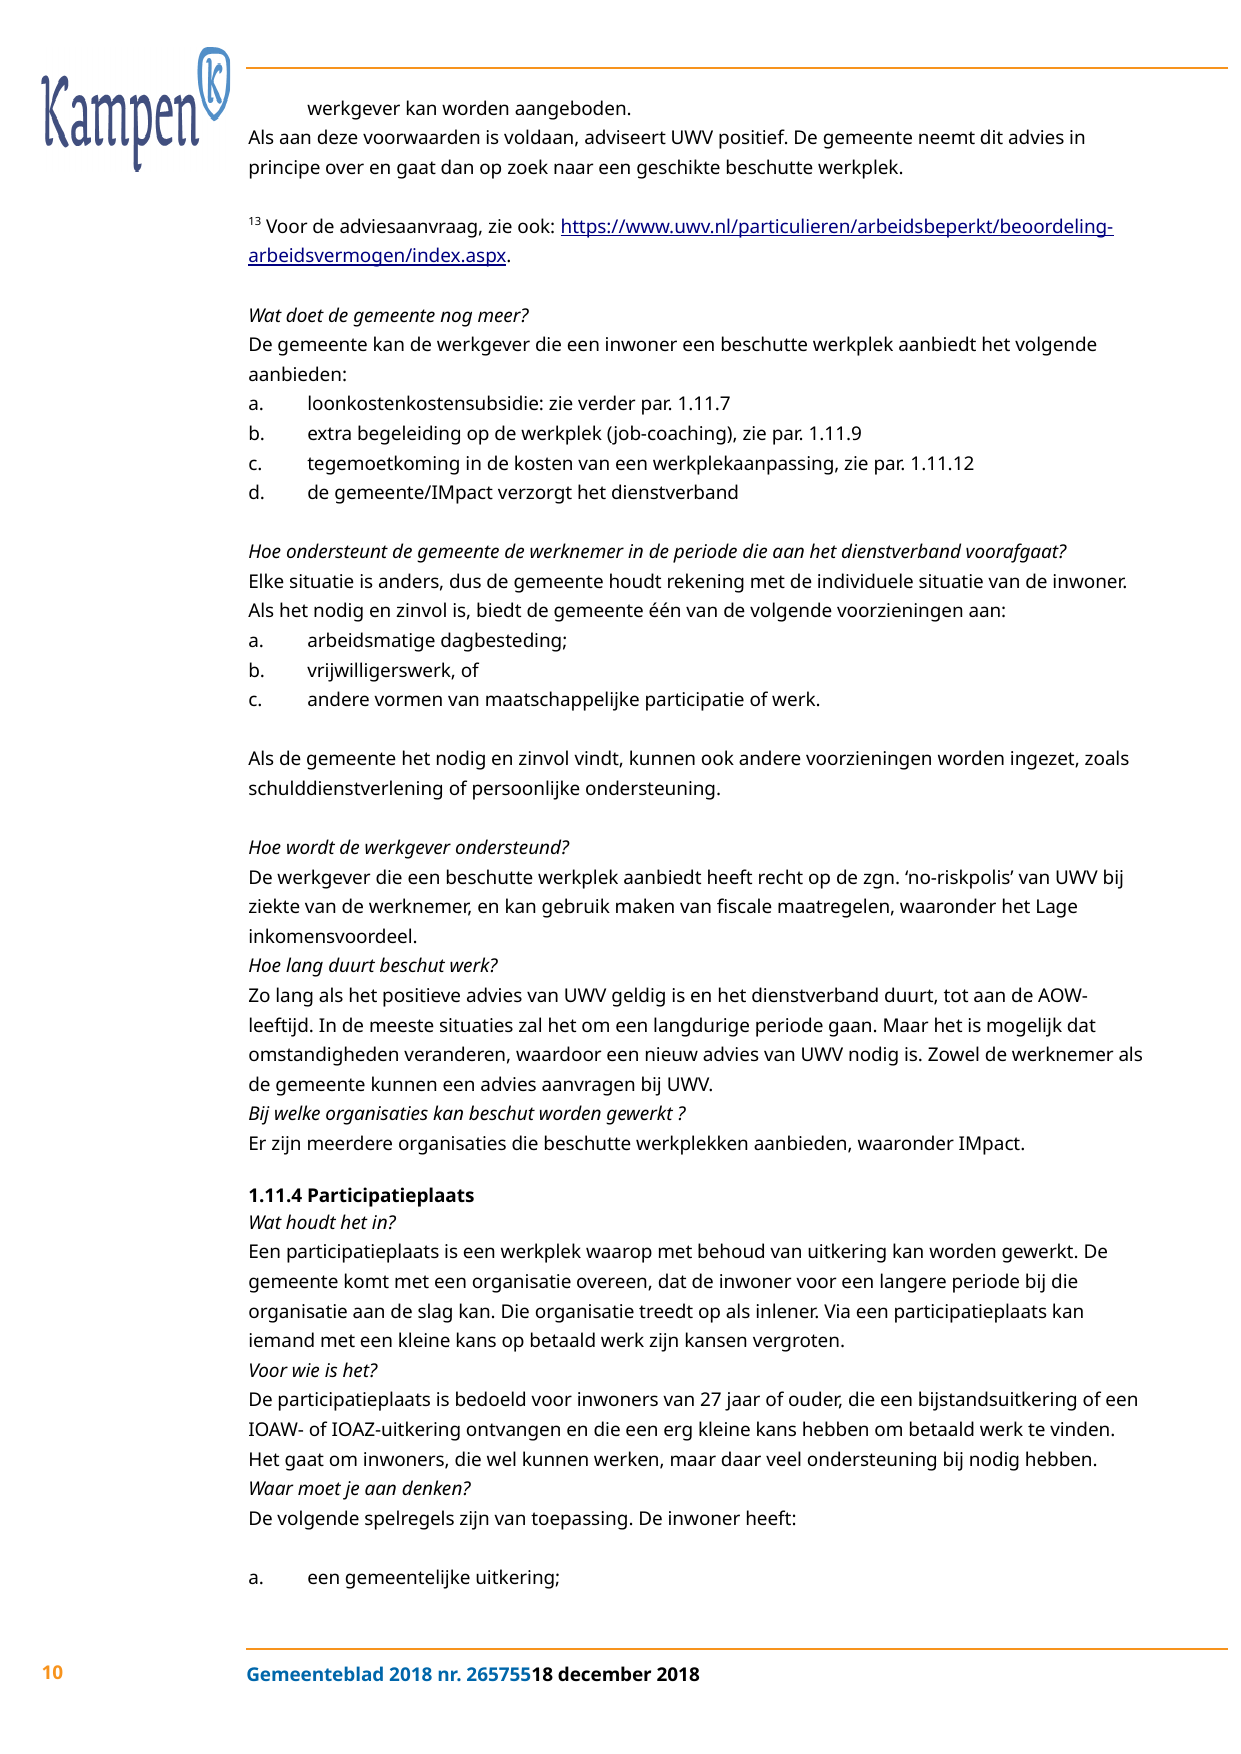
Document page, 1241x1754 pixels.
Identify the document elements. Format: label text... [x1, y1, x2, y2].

text 13 Voor de adviesaanvraag, zie ook: https://www.uwv.nl/particulieren/arbeidsbeperkt/beoordeling-arbeidsvermogen/index.aspx. [248, 213, 1152, 268]
text De gemeente kan de werkgever die een inwoner een beschutte werkplek aanbiedt het volgende aanbieden: [248, 331, 1152, 387]
text Bij welke organisaties kan beschut worden gewerkt ? [248, 1101, 1152, 1126]
list loonkostenkostensubsidie: zie verder par. 1.11.7 [248, 391, 1152, 416]
text Hoe wordt de werkgever ondersteund? [248, 834, 1152, 860]
text Zo lang als het positieve advies van UWV geldig is en het dienstverband duurt, tot aan de AOW-leeftijd. In de meeste situaties zal het om een langdurige periode gaan. Maar het is mogelijk dat omstandigheden veranderen, waardoor een nieuw advies van UWV nodig is. Zowel de werknemer als de gemeente kunnen een advies aanvragen bij UWV. [248, 982, 1152, 1097]
text Er zijn meerdere organisaties die beschutte werkplekken aanbieden, waaronder IMpact. [248, 1130, 1152, 1156]
text De werkgever die een beschutte werkplek aanbiedt heeft recht op de zgn. ‘no-riskpolis’ van UWV bij ziekte van de werknemer, en kan gebruik maken van fiscale maatregelen, waaronder het Lage inkomensvoordeel. [248, 864, 1152, 949]
text Voor wie is het? [248, 1357, 1152, 1383]
text 1.11.4 Participatieplaats [248, 1181, 1152, 1209]
text Wat doet de gemeente nog meer? [248, 302, 1152, 328]
list werkgever kan worden aangeboden. [248, 95, 1152, 121]
list een gemeentelijke uitkering; [248, 1564, 1152, 1590]
list arbeidsmatige dagbesteding; [248, 627, 1152, 653]
text De volgende spelregels zijn van toepassing. De inwoner heeft: [248, 1505, 1152, 1531]
text Wat houdt het in? [248, 1209, 1152, 1235]
text De participatieplaats is bedoeld voor inwoners van 27 jaar of ouder, die een bijstandsuitkering of een IOAW- of IOAZ-uitkering ontvangen en die een erg kleine kans hebben om betaald werk te vinden. Het gaat om inwoners, die wel kunnen werken, maar daar veel ondersteuning bij nodig hebben. [248, 1387, 1152, 1471]
list vrijwilligerswerk, of [248, 657, 1152, 683]
text Als de gemeente het nodig en zinvol vindt, kunnen ook andere voorzieningen worden ingezet, zoals schulddienstverlening of persoonlijke ondersteuning. [248, 746, 1152, 801]
list extra begeleiding op de werkplek (job-coaching), zie par. 1.11.9 [248, 420, 1152, 446]
picture [41, 47, 231, 172]
text Als aan deze voorwaarden is voldaan, adviseert UWV positief. De gemeente neemt dit advies in principe over en gaat dan op zoek naar een geschikte beschutte werkplek. [248, 124, 1152, 180]
text Hoe ondersteunt de gemeente de werknemer in de periode die aan het dienstverband voorafgaat? [248, 538, 1152, 564]
list andere vormen van maatschappelijke participatie of werk. [248, 686, 1152, 712]
text Een participatieplaats is een werkplek waarop met behoud van uitkering kan worden gewerkt. De gemeente komt met een organisatie overeen, dat de inwoner voor een langere periode bij die organisatie aan de slag kan. Die organisatie treedt op als inlener. Via een participatieplaats kan iemand met een kleine kans op betaald werk zijn kansen vergroten. [248, 1239, 1152, 1353]
text Elke situatie is anders, dus de gemeente houdt rekening met de individuele situatie van de inwoner. Als het nodig en zinvol is, biedt de gemeente één van de volgende voorzieningen aan: [248, 568, 1152, 623]
list tegemoetkoming in de kosten van een werkplekaanpassing, zie par. 1.11.12 [248, 450, 1152, 476]
list de gemeente/IMpact verzorgt het dienstverband [248, 479, 1152, 505]
text Hoe lang duurt beschut werk? [248, 953, 1152, 978]
text Waar moet je aan denken? [248, 1475, 1152, 1501]
